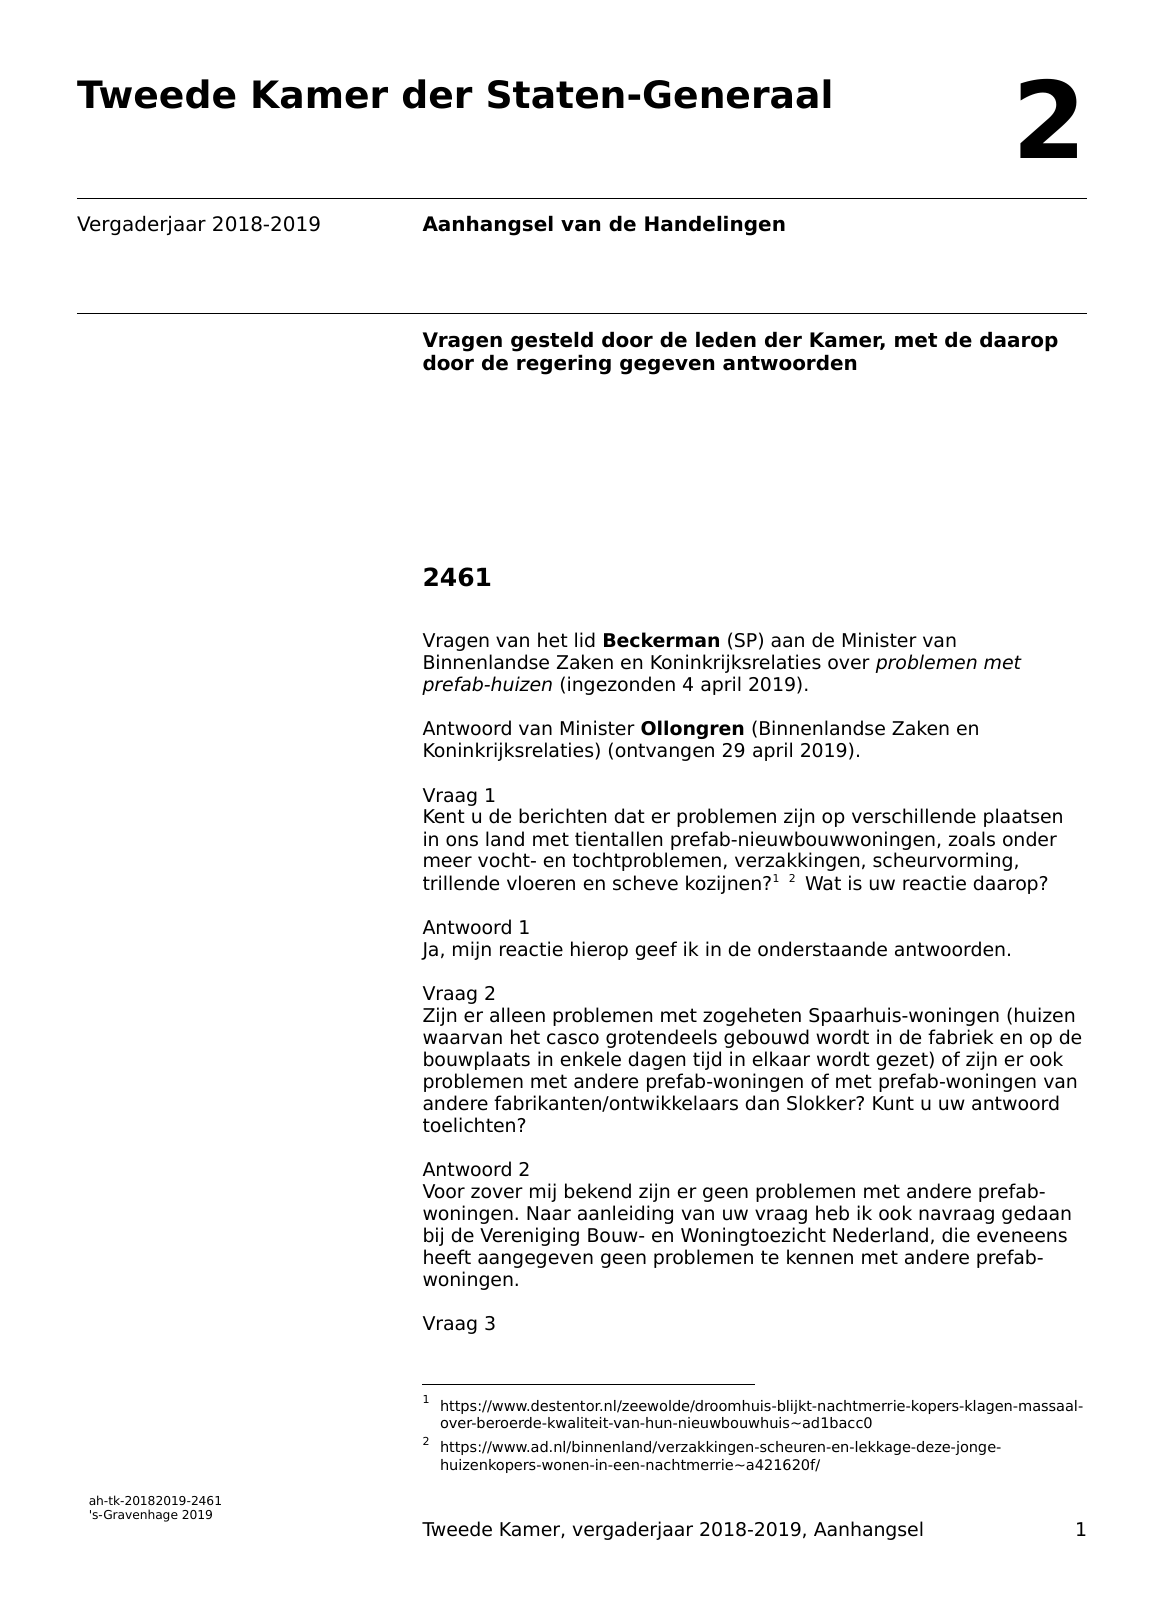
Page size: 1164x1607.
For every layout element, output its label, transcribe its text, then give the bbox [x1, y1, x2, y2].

text https://www.ad.nl/binnenland/verzakkingen-scheuren-en-lekkage-deze-jonge-huizenkopers-wonen-in-een-nachtmerrie~a421620f/ [422, 1435, 1087, 1474]
text https://www.destentor.nl/zeewolde/droomhuis-blijkt-nachtmerrie-kopers-klagen-massaal-over-beroerde-kwaliteit-van-hun-nieuwbouwhuis~ad1bacc0 [422, 1393, 1087, 1432]
table_cell Vergaderjaar 2018-2019 [77, 199, 422, 313]
text Vraag 2 [422, 983, 1087, 1005]
text Antwoord van Minister Ollongren (Binnenlandse Zaken en Koninkrijksrelaties) (ontvangen 29 april 2019). [422, 718, 1087, 762]
text Ja, mijn reactie hierop geef ik in de onderstaande antwoorden. [422, 938, 1087, 961]
text Antwoord 2 [422, 1159, 1087, 1181]
table_cell Aanhangsel van de Handelingen [422, 199, 1087, 313]
table_cell [77, 314, 422, 375]
text Vragen van het lid Beckerman (SP) aan de Minister van Binnenlandse Zaken en Koninkrijksrelaties over problemen met prefab-huizen (ingezonden 4 april 2019). [422, 630, 1087, 696]
text 's-Gravenhage 2019 [88, 1508, 323, 1522]
text ah-tk-20182019-2461 [88, 1494, 323, 1508]
table_header 2 [886, 59, 1087, 198]
table_cell Vragen gesteld door de leden der Kamer, met de daarop door de regering gegeven antwoorden [422, 314, 1087, 375]
text Vraag 1 [422, 784, 1087, 806]
text Vraag 3 [422, 1313, 1087, 1335]
text 2461 [422, 563, 1087, 592]
text Antwoord 1 [422, 917, 1087, 938]
text Zijn er alleen problemen met zogeheten Spaarhuis-woningen (huizen waarvan het casco grotendeels gebouwd wordt in de fabriek en op de bouwplaats in enkele dagen tijd in elkaar wordt gezet) of zijn er ook problemen met andere prefab-woningen of met prefab-woningen van andere fabrikanten/ontwikkelaars dan Slokker? Kunt u uw antwoord toelichten? [422, 1005, 1087, 1137]
text Voor zover mij bekend zijn er geen problemen met andere prefab-woningen. Naar aanleiding van uw vraag heb ik ook navraag gedaan bij de Vereniging Bouw- en Woningtoezicht Nederland, die eveneens heeft aangegeven geen problemen te kennen met andere prefab-woningen. [422, 1181, 1087, 1291]
table_header Tweede Kamer der Staten-Generaal [77, 59, 886, 198]
text Kent u de berichten dat er problemen zijn op verschillende plaatsen in ons land met tientallen prefab-nieuwbouwwoningen, zoals onder meer vocht- en tochtproblemen, verzakkingen, scheurvorming, trillende vloeren en scheve kozijnen? Wat is uw reactie daarop? [422, 806, 1087, 894]
